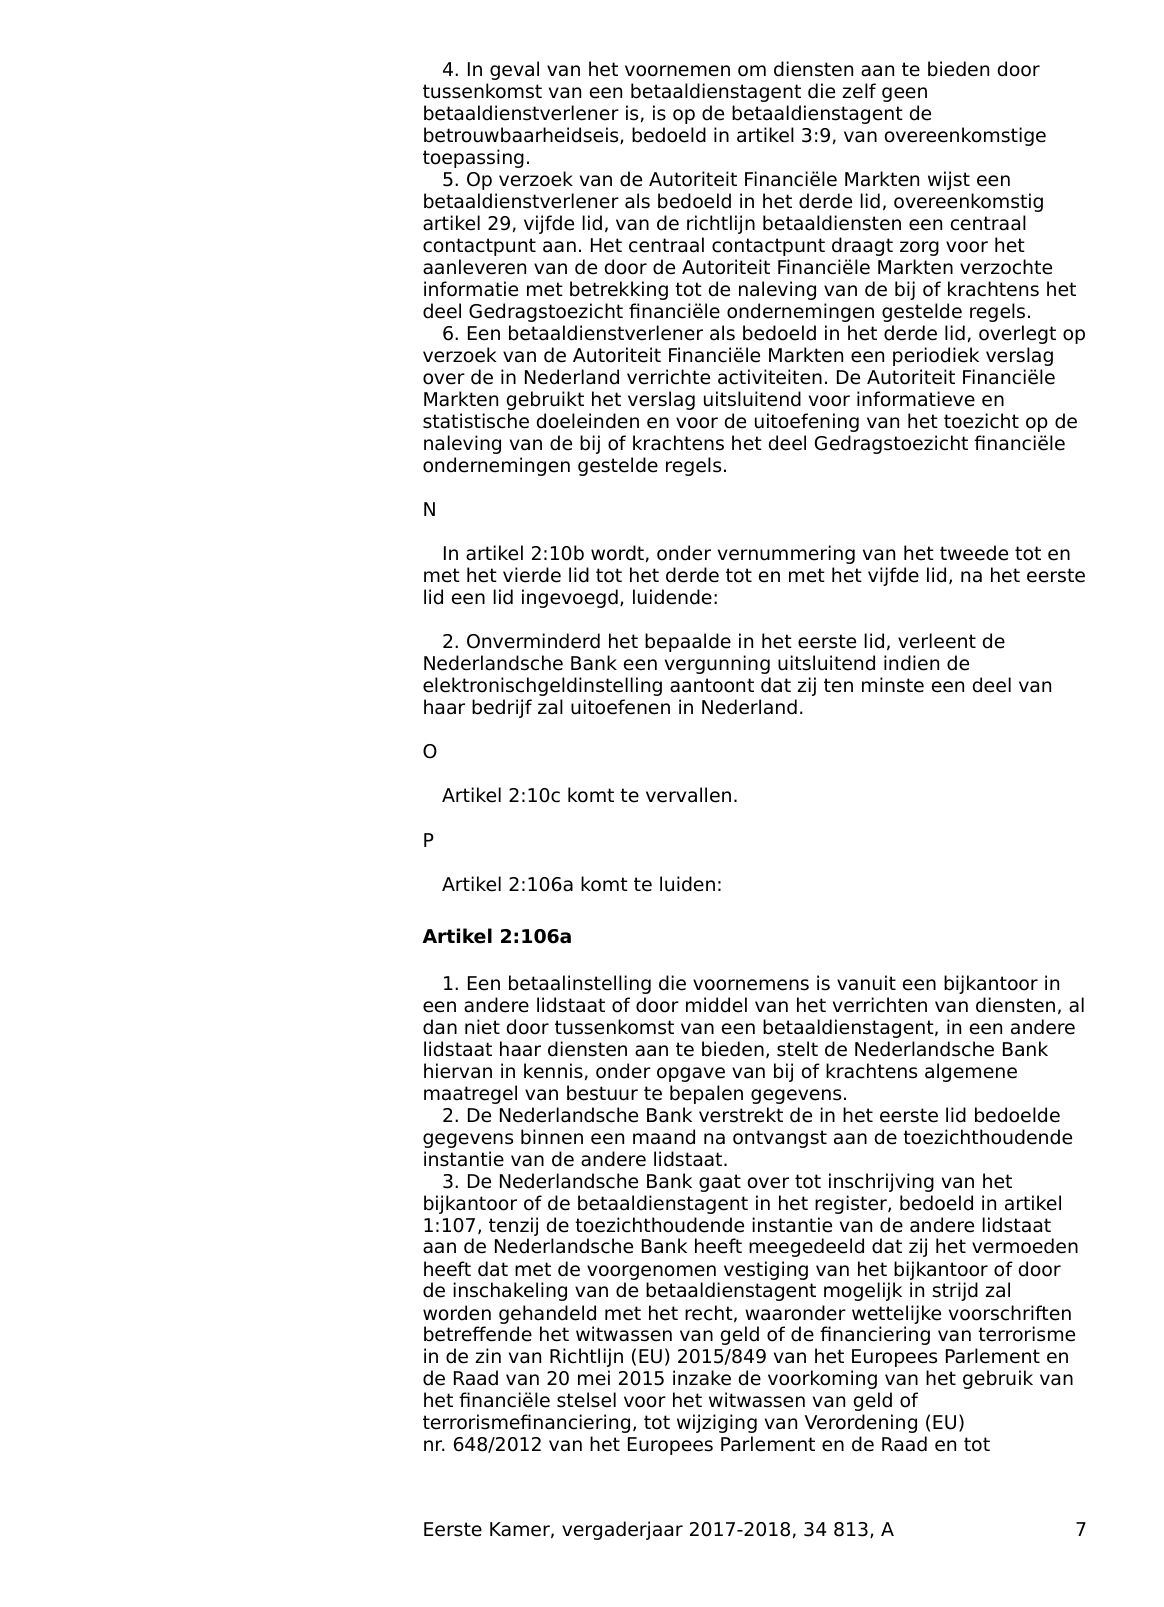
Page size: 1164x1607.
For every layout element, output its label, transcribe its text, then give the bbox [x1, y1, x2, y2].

text N [422, 499, 1087, 521]
text Artikel 2:10c komt te vervallen. [422, 785, 1087, 807]
text 2. Onverminderd het bepaalde in het eerste lid, verleent de Nederlandsche Bank een vergunning uitsluitend indien de elektronischgeldinstelling aantoont dat zij ten minste een deel van haar bedrijf zal uitoefenen in Nederland. [422, 631, 1087, 719]
text O [422, 741, 1087, 763]
text Artikel 2:106a komt te luiden: [422, 874, 1087, 896]
text 4. In geval van het voornemen om diensten aan te bieden door tussenkomst van een betaaldienstagent die zelf geen betaaldienstverlener is, is op de betaaldienstagent de betrouwbaarheidseis, bedoeld in artikel 3:9, van overeenkomstige toepassing. [422, 59, 1087, 169]
text In artikel 2:10b wordt, onder vernummering van het tweede tot en met het vierde lid tot het derde tot en met het vijfde lid, na het eerste lid een lid ingevoegd, luidende: [422, 543, 1087, 609]
text 5. Op verzoek van de Autoriteit Financiële Markten wijst een betaaldienstverlener als bedoeld in het derde lid, overeenkomstig artikel 29, vijfde lid, van de richtlijn betaaldiensten een centraal contactpunt aan. Het centraal contactpunt draagt zorg voor het aanleveren van de door de Autoriteit Financiële Markten verzochte informatie met betrekking tot de naleving van de bij of krachtens het deel Gedragstoezicht financiële ondernemingen gestelde regels. [422, 169, 1087, 323]
text P [422, 829, 1087, 852]
text 1. Een betaalinstelling die voornemens is vanuit een bijkantoor in een andere lidstaat of door middel van het verrichten van diensten, al dan niet door tussenkomst van een betaaldienstagent, in een andere lidstaat haar diensten aan te bieden, stelt de Nederlandsche Bank hiervan in kennis, onder opgave van bij of krachtens algemene maatregel van bestuur te bepalen gegevens. [422, 973, 1087, 1104]
text 2. De Nederlandsche Bank verstrekt de in het eerste lid bedoelde gegevens binnen een maand na ontvangst aan de toezichthoudende instantie van de andere lidstaat. [422, 1104, 1087, 1171]
text 6. Een betaaldienstverlener als bedoeld in het derde lid, overlegt op verzoek van de Autoriteit Financiële Markten een periodiek verslag over de in Nederland verrichte activiteiten. De Autoriteit Financiële Markten gebruikt het verslag uitsluitend voor informatieve en statistische doeleinden en voor de uitoefening van het toezicht op de naleving van de bij of krachtens het deel Gedragstoezicht financiële ondernemingen gestelde regels. [422, 323, 1087, 477]
text 3. De Nederlandsche Bank gaat over tot inschrijving van het bijkantoor of de betaaldienstagent in het register, bedoeld in artikel 1:107, tenzij de toezichthoudende instantie van de andere lidstaat aan de Nederlandsche Bank heeft meegedeeld dat zij het vermoeden heeft dat met de voorgenomen vestiging van het bijkantoor of door de inschakeling van de betaaldienstagent mogelijk in strijd zal worden gehandeld met het recht, waaronder wettelijke voorschriften betreffende het witwassen van geld of de financiering van terrorisme in de zin van Richtlijn (EU) 2015/849 van het Europees Parlement en de Raad van 20 mei 2015 inzake de voorkoming van het gebruik van het financiële stelsel voor het witwassen van geld of terrorismefinanciering, tot wijziging van Verordening (EU) nr. 648/2012 van het Europees Parlement en de Raad en tot [422, 1171, 1087, 1456]
subtitle Artikel 2:106a [422, 926, 1087, 948]
